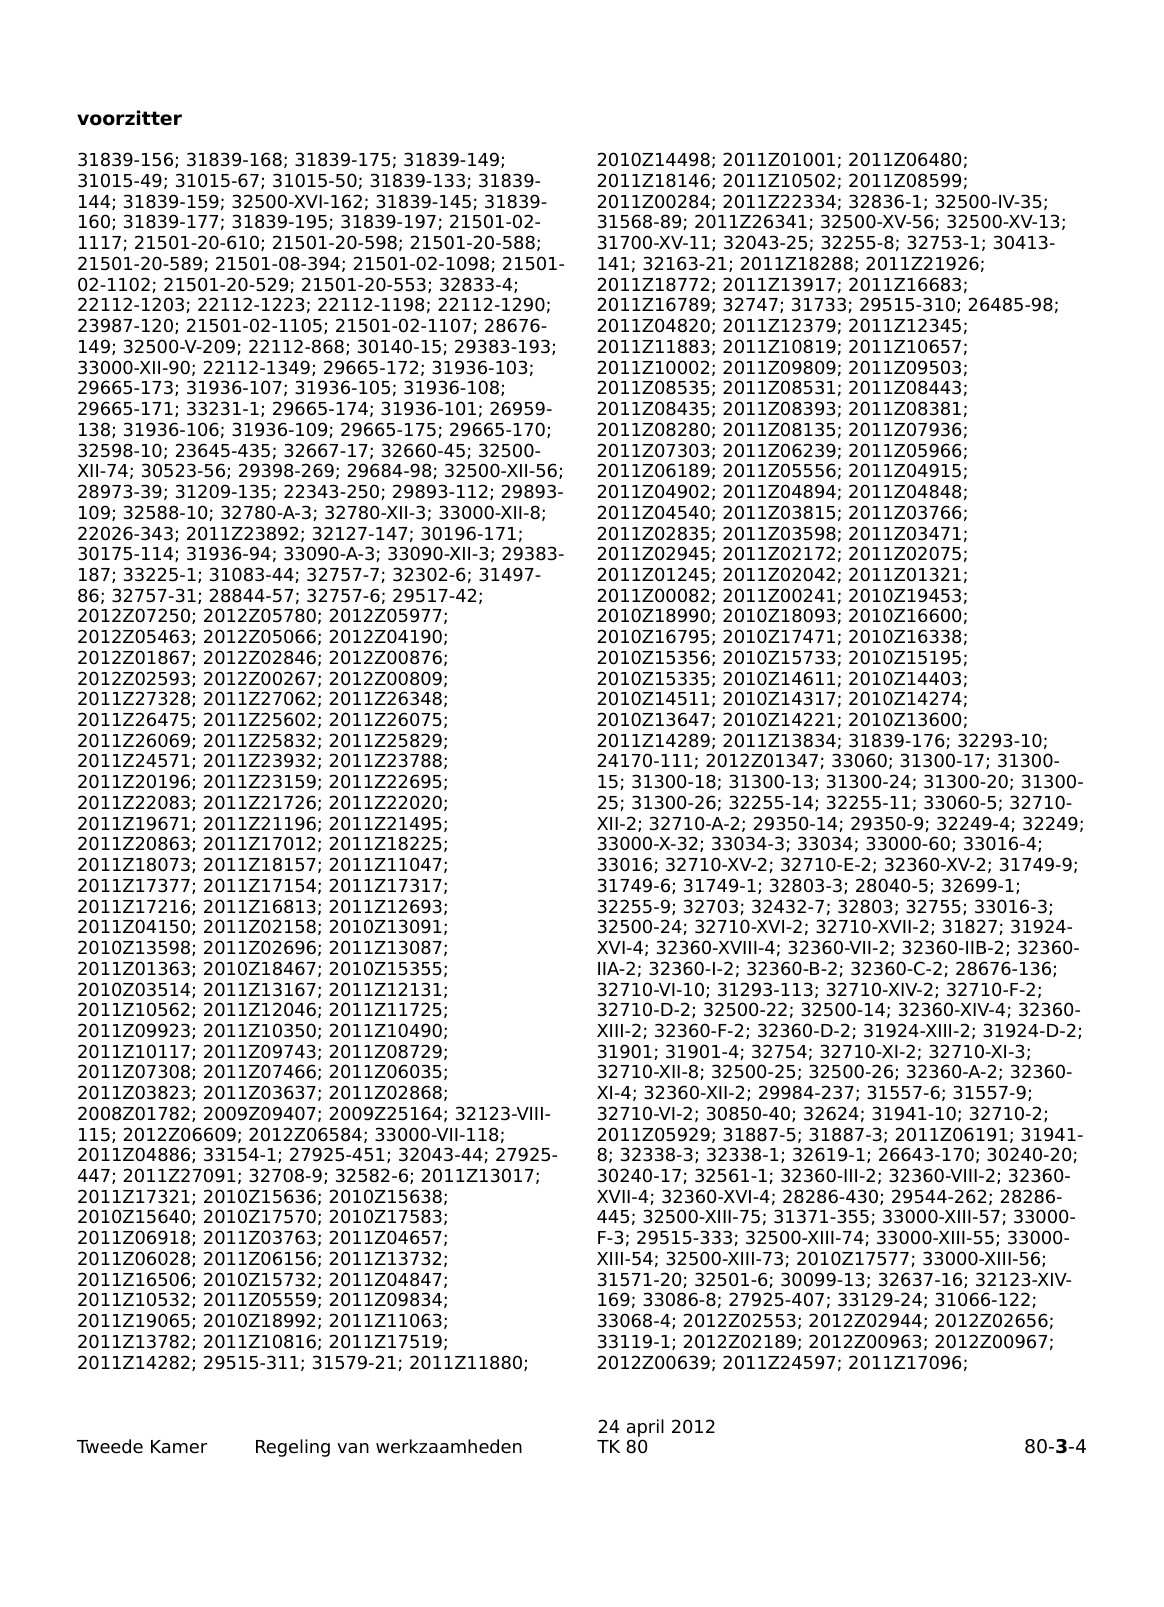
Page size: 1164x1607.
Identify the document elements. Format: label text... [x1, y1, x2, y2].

text 2010Z14498; 2011Z01001; 2011Z06480; 2011Z18146; 2011Z10502; 2011Z08599; 2011Z00284; 2011Z22334; 32836-1; 32500-IV-35; 31568-89; 2011Z26341; 32500-XV-56; 32500-XV-13; 31700-XV-11; 32043-25; 32255-8; 32753-1; 30413-141; 32163-21; 2011Z18288; 2011Z21926; 2011Z18772; 2011Z13917; 2011Z16683; 2011Z16789; 32747; 31733; 29515-310; 26485-98; 2011Z04820; 2011Z12379; 2011Z12345; 2011Z11883; 2011Z10819; 2011Z10657; 2011Z10002; 2011Z09809; 2011Z09503; 2011Z08535; 2011Z08531; 2011Z08443; 2011Z08435; 2011Z08393; 2011Z08381; 2011Z08280; 2011Z08135; 2011Z07936; 2011Z07303; 2011Z06239; 2011Z05966; 2011Z06189; 2011Z05556; 2011Z04915; 2011Z04902; 2011Z04894; 2011Z04848; 2011Z04540; 2011Z03815; 2011Z03766; 2011Z02835; 2011Z03598; 2011Z03471; 2011Z02945; 2011Z02172; 2011Z02075; 2011Z01245; 2011Z02042; 2011Z01321; 2011Z00082; 2011Z00241; 2010Z19453; 2010Z18990; 2010Z18093; 2010Z16600; 2010Z16795; 2010Z17471; 2010Z16338; 2010Z15356; 2010Z15733; 2010Z15195; 2010Z15335; 2010Z14611; 2010Z14403; 2010Z14511; 2010Z14317; 2010Z14274; 2010Z13647; 2010Z14221; 2010Z13600; 2011Z14289; 2011Z13834; 31839-176; 32293-10; 24170-111; 2012Z01347; 33060; 31300-17; 31300-15; 31300-18; 31300-13; 31300-24; 31300-20; 31300-25; 31300-26; 32255-14; 32255-11; 33060-5; 32710-XII-2; 32710-A-2; 29350-14; 29350-9; 32249-4; 32249; 33000-X-32; 33034-3; 33034; 33000-60; 33016-4; 33016; 32710-XV-2; 32710-E-2; 32360-XV-2; 31749-9; 31749-6; 31749-1; 32803-3; 28040-5; 32699-1; 32255-9; 32703; 32432-7; 32803; 32755; 33016-3; 32500-24; 32710-XVI-2; 32710-XVII-2; 31827; 31924-XVI-4; 32360-XVIII-4; 32360-VII-2; 32360-IIB-2; 32360-IIA-2; 32360-I-2; 32360-B-2; 32360-C-2; 28676-136; 32710-VI-10; 31293-113; 32710-XIV-2; 32710-F-2; 32710-D-2; 32500-22; 32500-14; 32360-XIV-4; 32360-XIII-2; 32360-F-2; 32360-D-2; 31924-XIII-2; 31924-D-2; 31901; 31901-4; 32754; 32710-XI-2; 32710-XI-3; 32710-XII-8; 32500-25; 32500-26; 32360-A-2; 32360-XI-4; 32360-XII-2; 29984-237; 31557-6; 31557-9; 32710-VI-2; 30850-40; 32624; 31941-10; 32710-2; 2011Z05929; 31887-5; 31887-3; 2011Z06191; 31941-8; 32338-3; 32338-1; 32619-1; 26643-170; 30240-20; 30240-17; 32561-1; 32360-III-2; 32360-VIII-2; 32360-XVII-4; 32360-XVI-4; 28286-430; 29544-262; 28286-445; 32500-XIII-75; 31371-355; 33000-XIII-57; 33000-F-3; 29515-333; 32500-XIII-74; 33000-XIII-55; 33000-XIII-54; 32500-XIII-73; 2010Z17577; 33000-XIII-56; 31571-20; 32501-6; 30099-13; 32637-16; 32123-XIV-169; 33086-8; 27925-407; 33129-24; 31066-122; 33068-4; 2012Z02553; 2012Z02944; 2012Z02656; 33119-1; 2012Z02189; 2012Z00963; 2012Z00967; 2012Z00639; 2011Z24597; 2011Z17096; [596, 150, 1087, 1373]
text 31839-156; 31839-168; 31839-175; 31839-149; 31015-49; 31015-67; 31015-50; 31839-133; 31839-144; 31839-159; 32500-XVI-162; 31839-145; 31839-160; 31839-177; 31839-195; 31839-197; 21501-02-1117; 21501-20-610; 21501-20-598; 21501-20-588; 21501-20-589; 21501-08-394; 21501-02-1098; 21501-02-1102; 21501-20-529; 21501-20-553; 32833-4; 22112-1203; 22112-1223; 22112-1198; 22112-1290; 23987-120; 21501-02-1105; 21501-02-1107; 28676-149; 32500-V-209; 22112-868; 30140-15; 29383-193; 33000-XII-90; 22112-1349; 29665-172; 31936-103; 29665-173; 31936-107; 31936-105; 31936-108; 29665-171; 33231-1; 29665-174; 31936-101; 26959-138; 31936-106; 31936-109; 29665-175; 29665-170; 32598-10; 23645-435; 32667-17; 32660-45; 32500-XII-74; 30523-56; 29398-269; 29684-98; 32500-XII-56; 28973-39; 31209-135; 22343-250; 29893-112; 29893-109; 32588-10; 32780-A-3; 32780-XII-3; 33000-XII-8; 22026-343; 2011Z23892; 32127-147; 30196-171; 30175-114; 31936-94; 33090-A-3; 33090-XII-3; 29383-187; 33225-1; 31083-44; 32757-7; 32302-6; 31497-86; 32757-31; 28844-57; 32757-6; 29517-42; 2012Z07250; 2012Z05780; 2012Z05977; 2012Z05463; 2012Z05066; 2012Z04190; 2012Z01867; 2012Z02846; 2012Z00876; 2012Z02593; 2012Z00267; 2012Z00809; 2011Z27328; 2011Z27062; 2011Z26348; 2011Z26475; 2011Z25602; 2011Z26075; 2011Z26069; 2011Z25832; 2011Z25829; 2011Z24571; 2011Z23932; 2011Z23788; 2011Z20196; 2011Z23159; 2011Z22695; 2011Z22083; 2011Z21726; 2011Z22020; 2011Z19671; 2011Z21196; 2011Z21495; 2011Z20863; 2011Z17012; 2011Z18225; 2011Z18073; 2011Z18157; 2011Z11047; 2011Z17377; 2011Z17154; 2011Z17317; 2011Z17216; 2011Z16813; 2011Z12693; 2011Z04150; 2011Z02158; 2010Z13091; 2010Z13598; 2011Z02696; 2011Z13087; 2011Z01363; 2010Z18467; 2010Z15355; 2010Z03514; 2011Z13167; 2011Z12131; 2011Z10562; 2011Z12046; 2011Z11725; 2011Z09923; 2011Z10350; 2011Z10490; 2011Z10117; 2011Z09743; 2011Z08729; 2011Z07308; 2011Z07466; 2011Z06035; 2011Z03823; 2011Z03637; 2011Z02868; 2008Z01782; 2009Z09407; 2009Z25164; 32123-VIII-115; 2012Z06609; 2012Z06584; 33000-VII-118; 2011Z04886; 33154-1; 27925-451; 32043-44; 27925-447; 2011Z27091; 32708-9; 32582-6; 2011Z13017; 2011Z17321; 2010Z15636; 2010Z15638; 2010Z15640; 2010Z17570; 2010Z17583; 2011Z06918; 2011Z03763; 2011Z04657; 2011Z06028; 2011Z06156; 2011Z13732; 2011Z16506; 2010Z15732; 2011Z04847; 2011Z10532; 2011Z05559; 2011Z09834; 2011Z19065; 2010Z18992; 2011Z11063; 2011Z13782; 2011Z10816; 2011Z17519; 2011Z14282; 29515-311; 31579-21; 2011Z11880; [77, 150, 567, 1373]
